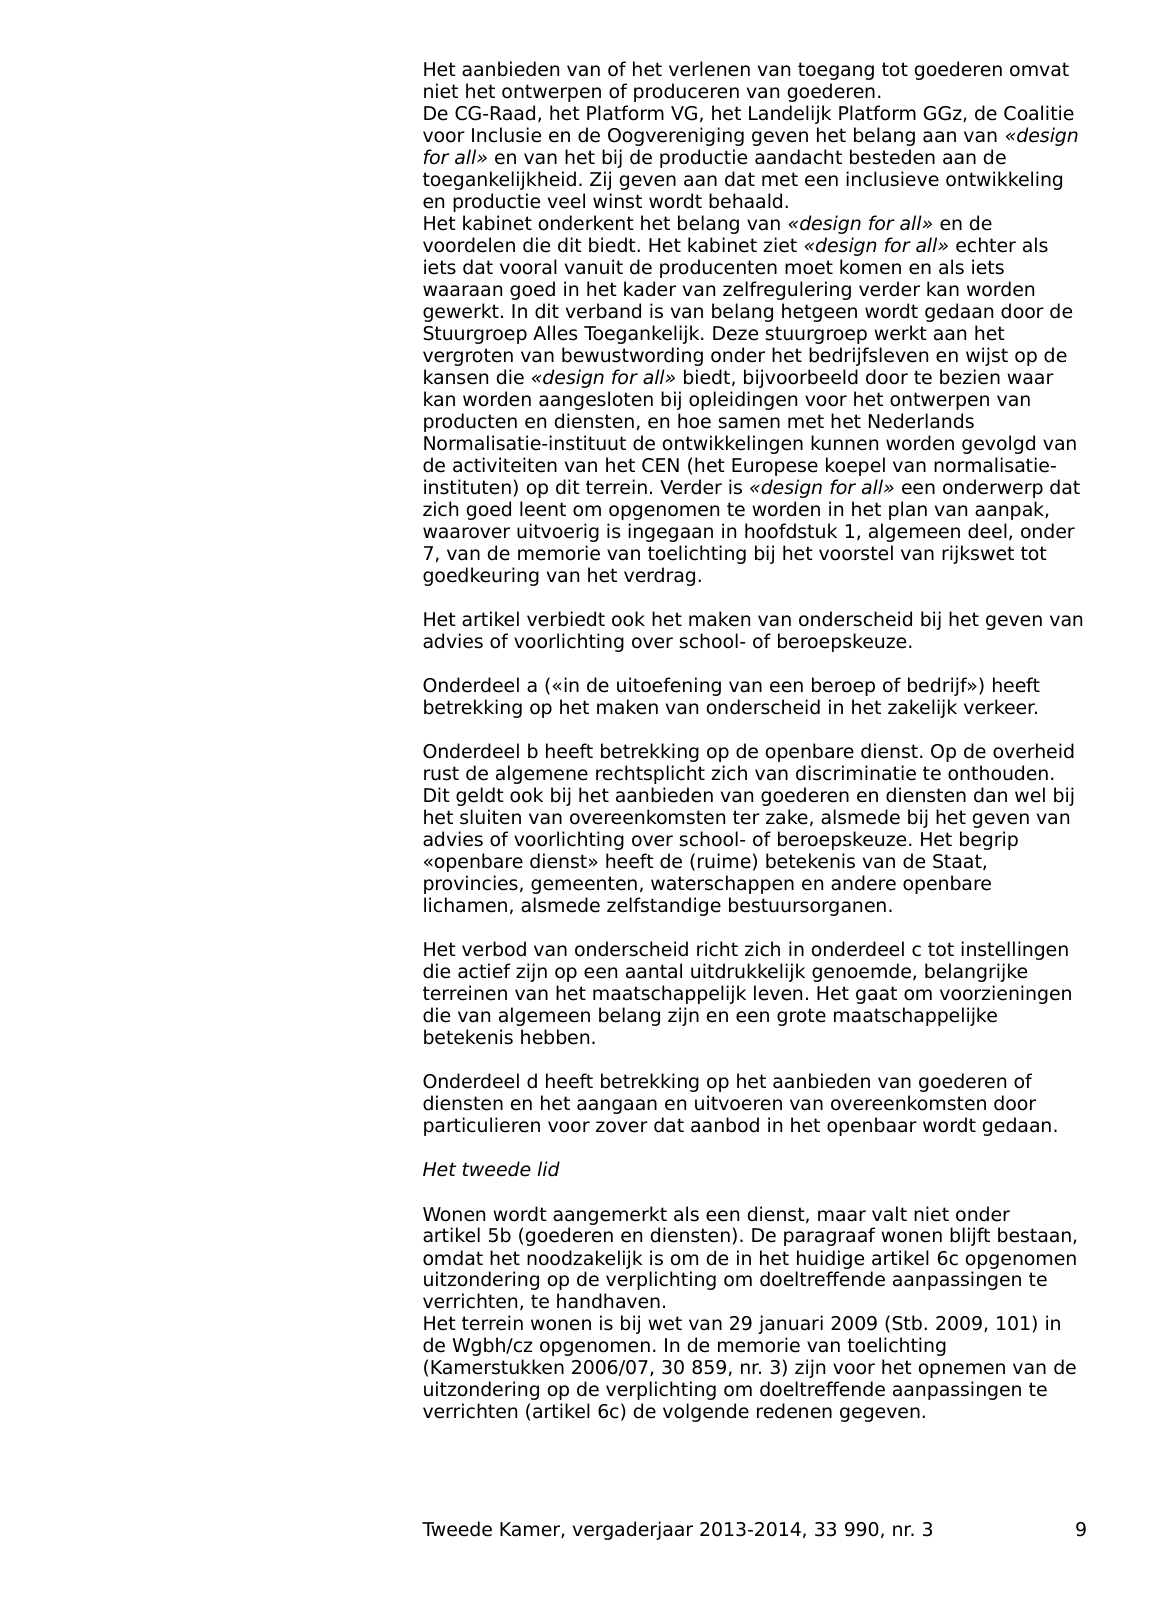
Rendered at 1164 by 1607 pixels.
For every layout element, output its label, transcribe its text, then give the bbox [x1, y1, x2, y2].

text Onderdeel a («in de uitoefening van een beroep of bedrijf») heeft betrekking op het maken van onderscheid in het zakelijk verkeer. [422, 675, 1087, 719]
text Het artikel verbiedt ook het maken van onderscheid bij het geven van advies of voorlichting over school- of beroepskeuze. [422, 609, 1087, 653]
text De CG-Raad, het Platform VG, het Landelijk Platform GGz, de Coalitie voor Inclusie en de Oogvereniging geven het belang aan van «design for all» en van het bij de productie aandacht besteden aan de toegankelijkheid. Zij geven aan dat met een inclusieve ontwikkeling en productie veel winst wordt behaald. [422, 103, 1087, 213]
text Het aanbieden van of het verlenen van toegang tot goederen omvat niet het ontwerpen of produceren van goederen. [422, 59, 1087, 103]
text Het terrein wonen is bij wet van 29 januari 2009 (Stb. 2009, 101) in de Wgbh/cz opgenomen. In de memorie van toelichting (Kamerstukken 2006/07, 30 859, nr. 3) zijn voor het opnemen van de uitzondering op de verplichting om doeltreffende aanpassingen te verrichten (artikel 6c) de volgende redenen gegeven. [422, 1313, 1087, 1423]
text Het verbod van onderscheid richt zich in onderdeel c tot instellingen die actief zijn op een aantal uitdrukkelijk genoemde, belangrijke terreinen van het maatschappelijk leven. Het gaat om voorzieningen die van algemeen belang zijn en een grote maatschappelijke betekenis hebben. [422, 939, 1087, 1049]
text Het kabinet onderkent het belang van «design for all» en de voordelen die dit biedt. Het kabinet ziet «design for all» echter als iets dat vooral vanuit de producenten moet komen en als iets waaraan goed in het kader van zelfregulering verder kan worden gewerkt. In dit verband is van belang hetgeen wordt gedaan door de Stuurgroep Alles Toegankelijk. Deze stuurgroep werkt aan het vergroten van bewustwording onder het bedrijfsleven en wijst op de kansen die «design for all» biedt, bijvoorbeeld door te bezien waar kan worden aangesloten bij opleidingen voor het ontwerpen van producten en diensten, en hoe samen met het Nederlands Normalisatie-instituut de ontwikkelingen kunnen worden gevolgd van de activiteiten van het CEN (het Europese koepel van normalisatie-instituten) op dit terrein. Verder is «design for all» een onderwerp dat zich goed leent om opgenomen te worden in het plan van aanpak, waarover uitvoerig is ingegaan in hoofdstuk 1, algemeen deel, onder 7, van de memorie van toelichting bij het voorstel van rijkswet tot goedkeuring van het verdrag. [422, 213, 1087, 587]
text Onderdeel b heeft betrekking op de openbare dienst. Op de overheid rust de algemene rechtsplicht zich van discriminatie te onthouden. Dit geldt ook bij het aanbieden van goederen en diensten dan wel bij het sluiten van overeenkomsten ter zake, alsmede bij het geven van advies of voorlichting over school- of beroepskeuze. Het begrip «openbare dienst» heeft de (ruime) betekenis van de Staat, provincies, gemeenten, waterschappen en andere openbare lichamen, alsmede zelfstandige bestuursorganen. [422, 741, 1087, 917]
text Onderdeel d heeft betrekking op het aanbieden van goederen of diensten en het aangaan en uitvoeren van overeenkomsten door particulieren voor zover dat aanbod in het openbaar wordt gedaan. [422, 1071, 1087, 1137]
subtitle Het tweede lid [422, 1159, 1087, 1181]
text Wonen wordt aangemerkt als een dienst, maar valt niet onder artikel 5b (goederen en diensten). De paragraaf wonen blijft bestaan, omdat het noodzakelijk is om de in het huidige artikel 6c opgenomen uitzondering op de verplichting om doeltreffende aanpassingen te verrichten, te handhaven. [422, 1203, 1087, 1313]
